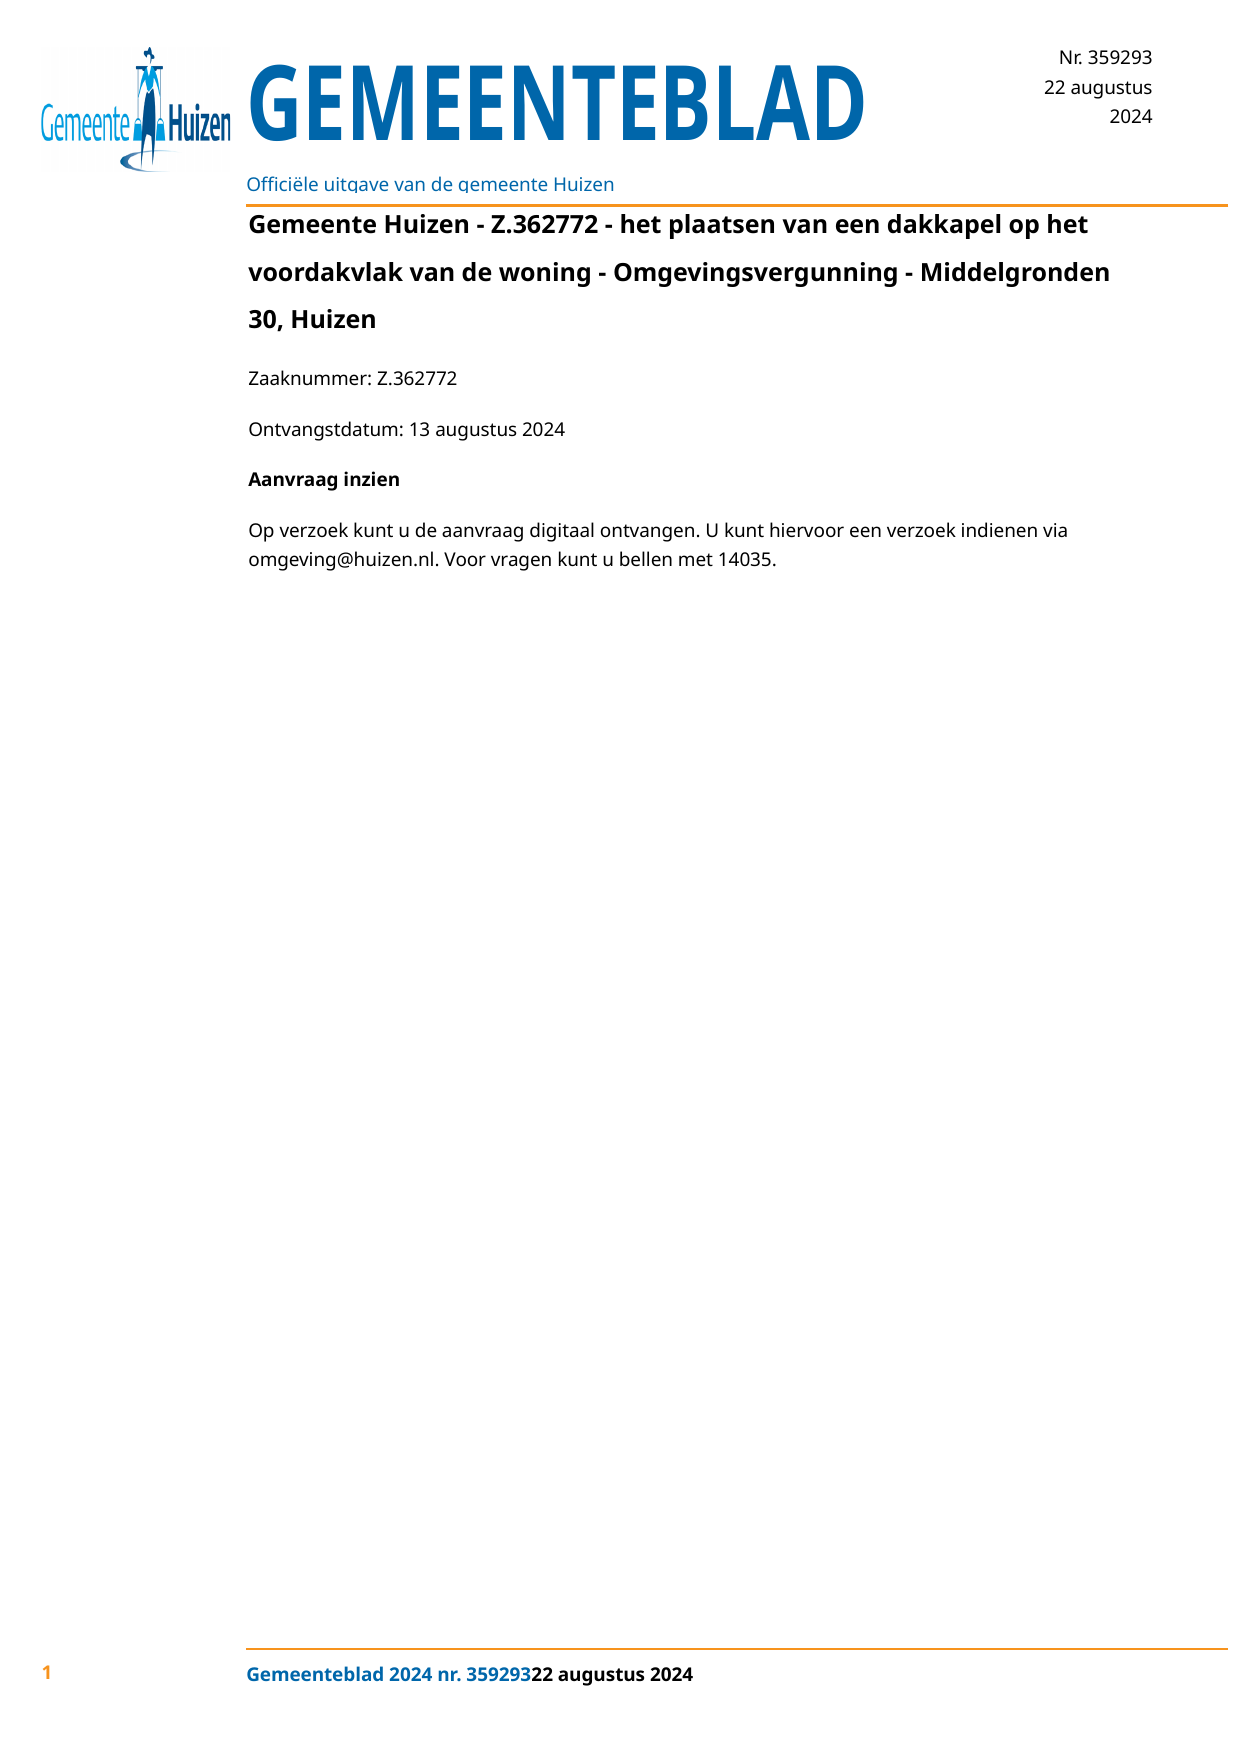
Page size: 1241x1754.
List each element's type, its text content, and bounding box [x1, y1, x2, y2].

picture [41, 47, 231, 172]
text Ontvangstdatum: 13 augustus 2024 [248, 416, 1152, 442]
text Zaaknummer: Z.362772 [248, 366, 1152, 391]
text Gemeente Huizen - Z.362772 - het plaatsen van een dakkapel op het voordakvlak van de woning - Omgevingsvergunning - Middelgronden 30, Huizen [248, 207, 1152, 336]
text Aanvraag inzien [248, 466, 1152, 492]
text Op verzoek kunt u de aanvraag digitaal ontvangen. U kunt hiervoor een verzoek indienen via omgeving@huizen.nl. Voor vragen kunt u bellen met 14035. [248, 517, 1152, 572]
